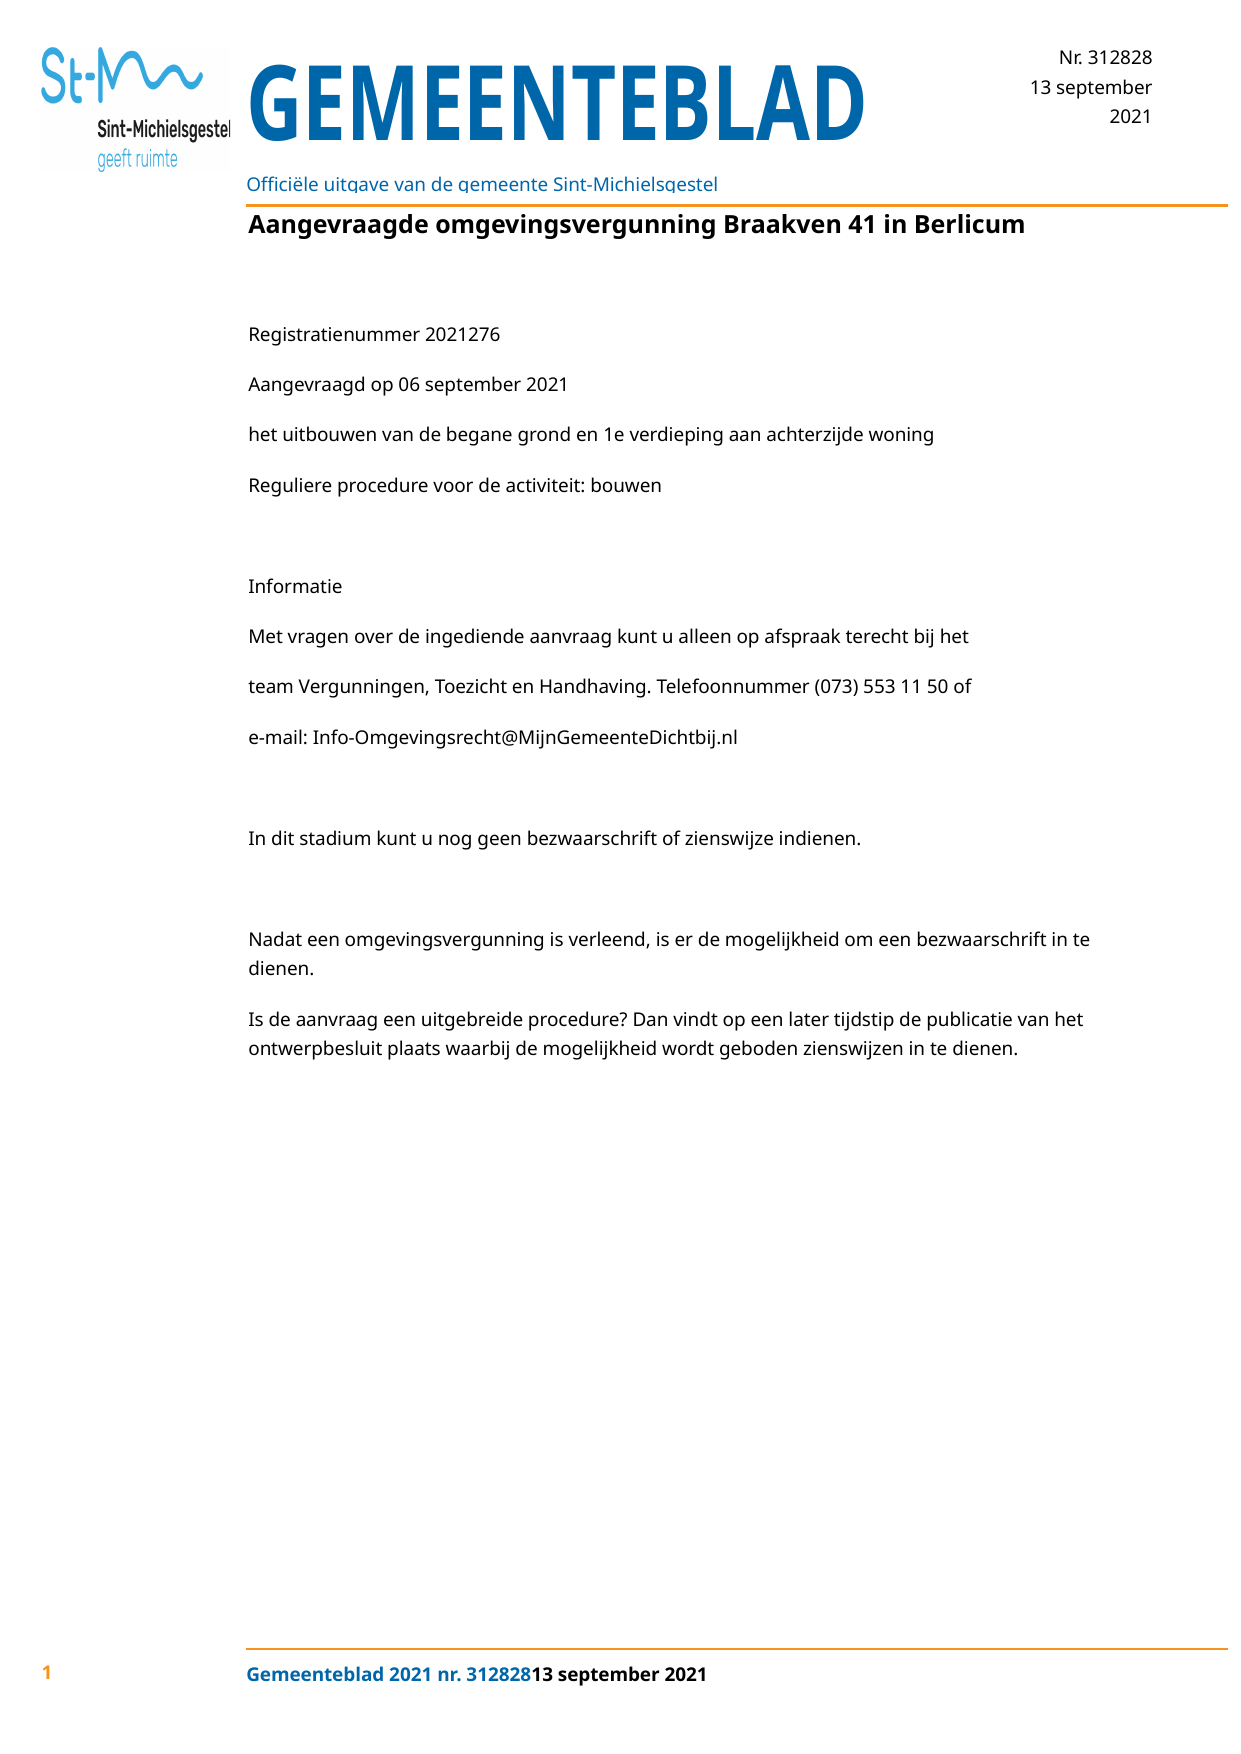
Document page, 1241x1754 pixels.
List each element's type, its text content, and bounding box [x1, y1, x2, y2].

text Informatie [248, 573, 1152, 598]
text het uitbouwen van de begane grond en 1e verdieping aan achterzijde woning [248, 422, 1152, 447]
text Met vragen over de ingediende aanvraag kunt u alleen op afspraak terecht bij het [248, 623, 1152, 649]
text In dit stadium kunt u nog geen bezwaarschrift of zienswijze indienen. [248, 825, 1152, 851]
text Is de aanvraag een uitgebreide procedure? Dan vindt op een later tijdstip de publicatie van het ontwerpbesluit plaats waarbij de mogelijkheid wordt geboden zienswijzen in te dienen. [248, 1006, 1152, 1061]
picture [41, 47, 231, 172]
text e-mail: Info-Omgevingsrecht@MijnGemeenteDichtbij.nl [248, 724, 1152, 750]
text Aangevraagde omgevingsvergunning Braakven 41 in Berlicum [248, 207, 1152, 241]
text Aangevraagd op 06 september 2021 [248, 371, 1152, 397]
text team Vergunningen, Toezicht en Handhaving. Telefoonnummer (073) 553 11 50 of [248, 674, 1152, 699]
text Registratienummer 2021276 [248, 321, 1152, 346]
text Reguliere procedure voor de activiteit: bouwen [248, 472, 1152, 498]
text Nadat een omgevingsvergunning is verleend, is er de mogelijkheid om een bezwaarschrift in te dienen. [248, 926, 1152, 981]
